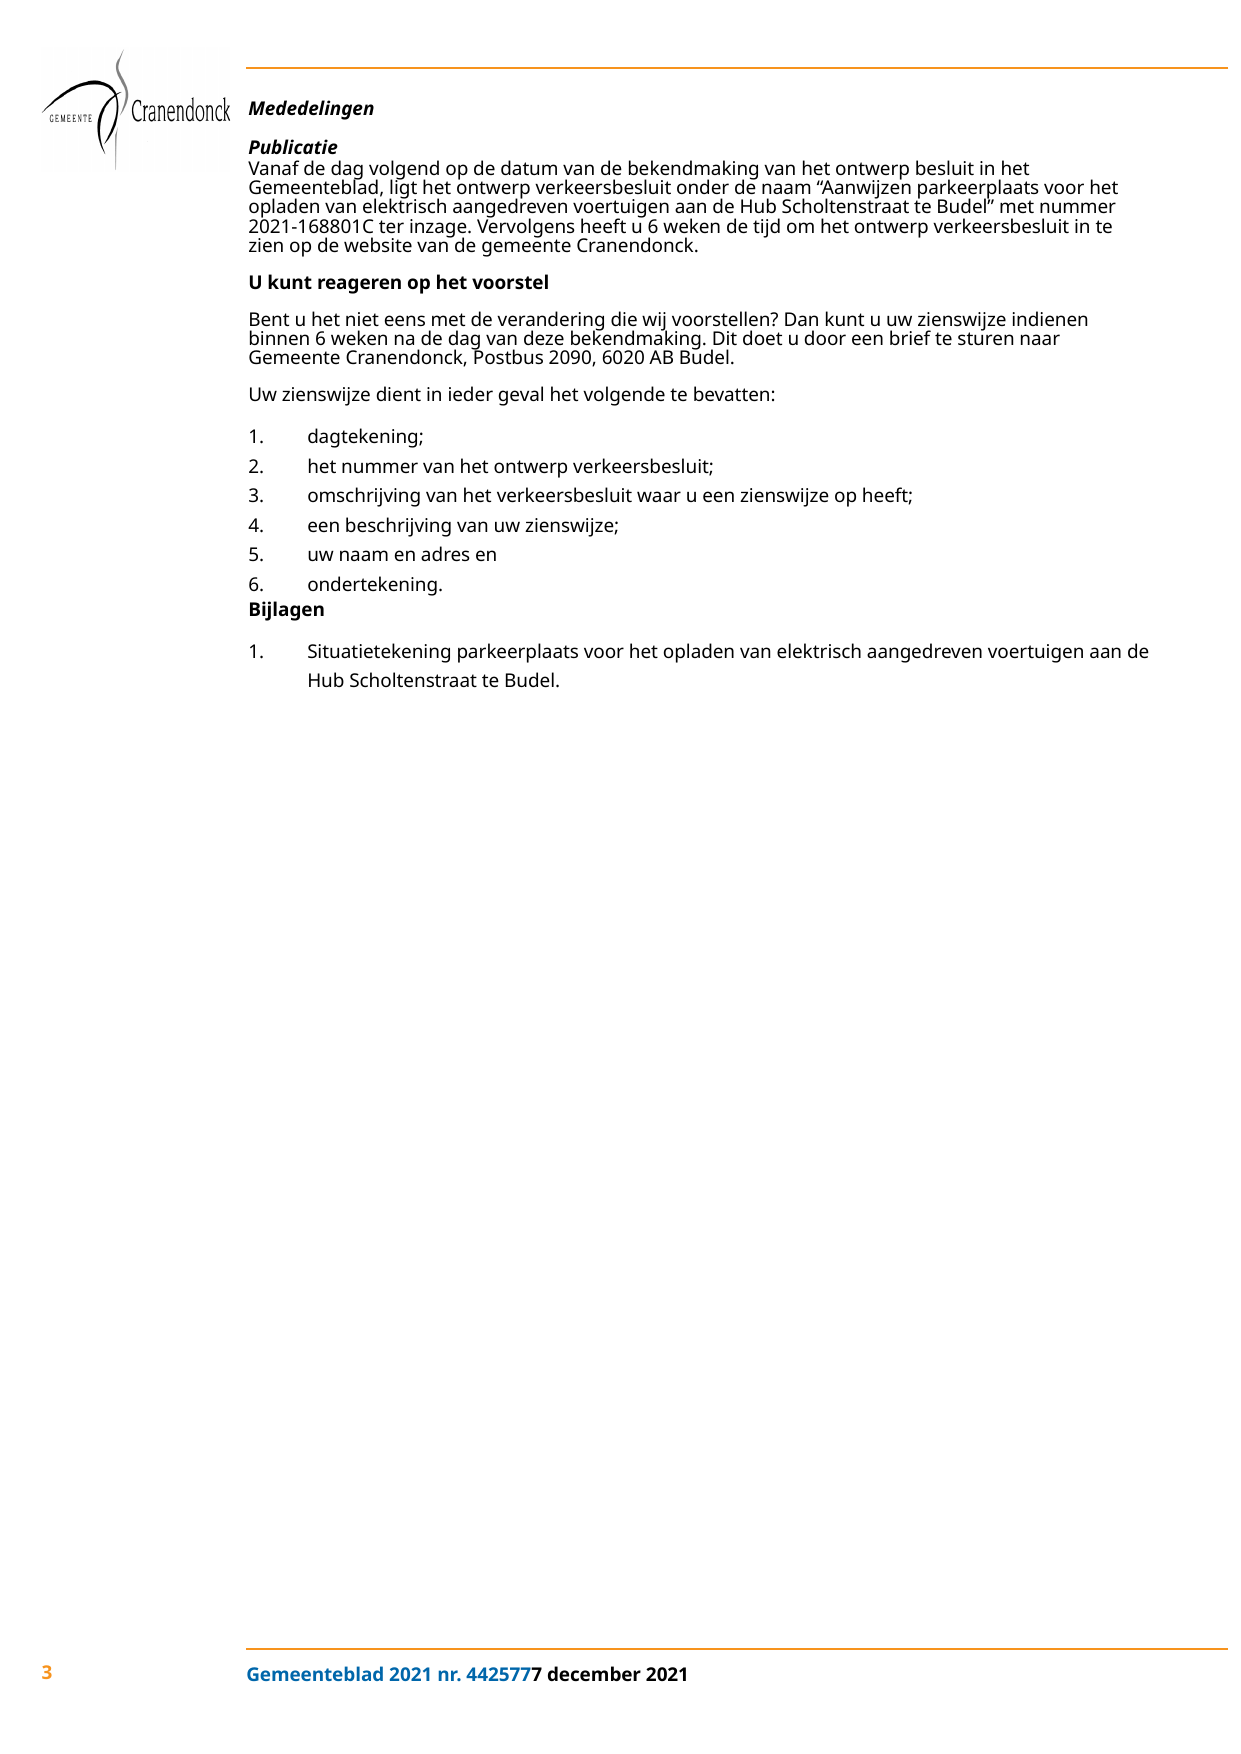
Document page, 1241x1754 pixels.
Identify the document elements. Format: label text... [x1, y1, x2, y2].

text Publicatie [248, 134, 1152, 160]
list Situatietekening parkeerplaats voor het opladen van elektrisch aangedreven voertuigen aan de Hub Scholtenstraat te Budel. [248, 638, 1152, 693]
list omschrijving van het verkeersbesluit waar u een zienswijze op heeft; [248, 482, 1152, 508]
text U kunt reageren op het voorstel [248, 274, 1152, 293]
list ondertekening. [248, 571, 1152, 597]
text Mededelingen [248, 95, 1152, 121]
list een beschrijving van uw zienswijze; [248, 512, 1152, 538]
list uw naam en adres en [248, 542, 1152, 567]
list dagtekening; [248, 423, 1152, 449]
text Bent u het niet eens met de verandering die wij voorstellen? Dan kunt u uw zienswijze indienen binnen 6 weken na de dag van deze bekendmaking. Dit doet u door een brief te sturen naar Gemeente Cranendonck, Postbus 2090, 6020 AB Budel. [248, 311, 1152, 369]
text Uw zienswijze dient in ieder geval het volgende te bevatten: [248, 386, 1152, 406]
picture [41, 47, 231, 172]
text Bijlagen [248, 601, 1152, 620]
list het nummer van het ontwerp verkeersbesluit; [248, 453, 1152, 479]
text Vanaf de dag volgend op de datum van de bekendmaking van het ontwerp besluit in het Gemeenteblad, ligt het ontwerp verkeersbesluit onder de naam “Aanwijzen parkeerplaats voor het opladen van elektrisch aangedreven voertuigen aan de Hub Scholtenstraat te Budel” met nummer 2021-168801C ter inzage. Vervolgens heeft u 6 weken de tijd om het ontwerp verkeersbesluit in te zien op de website van de gemeente Cranendonck. [248, 160, 1152, 256]
